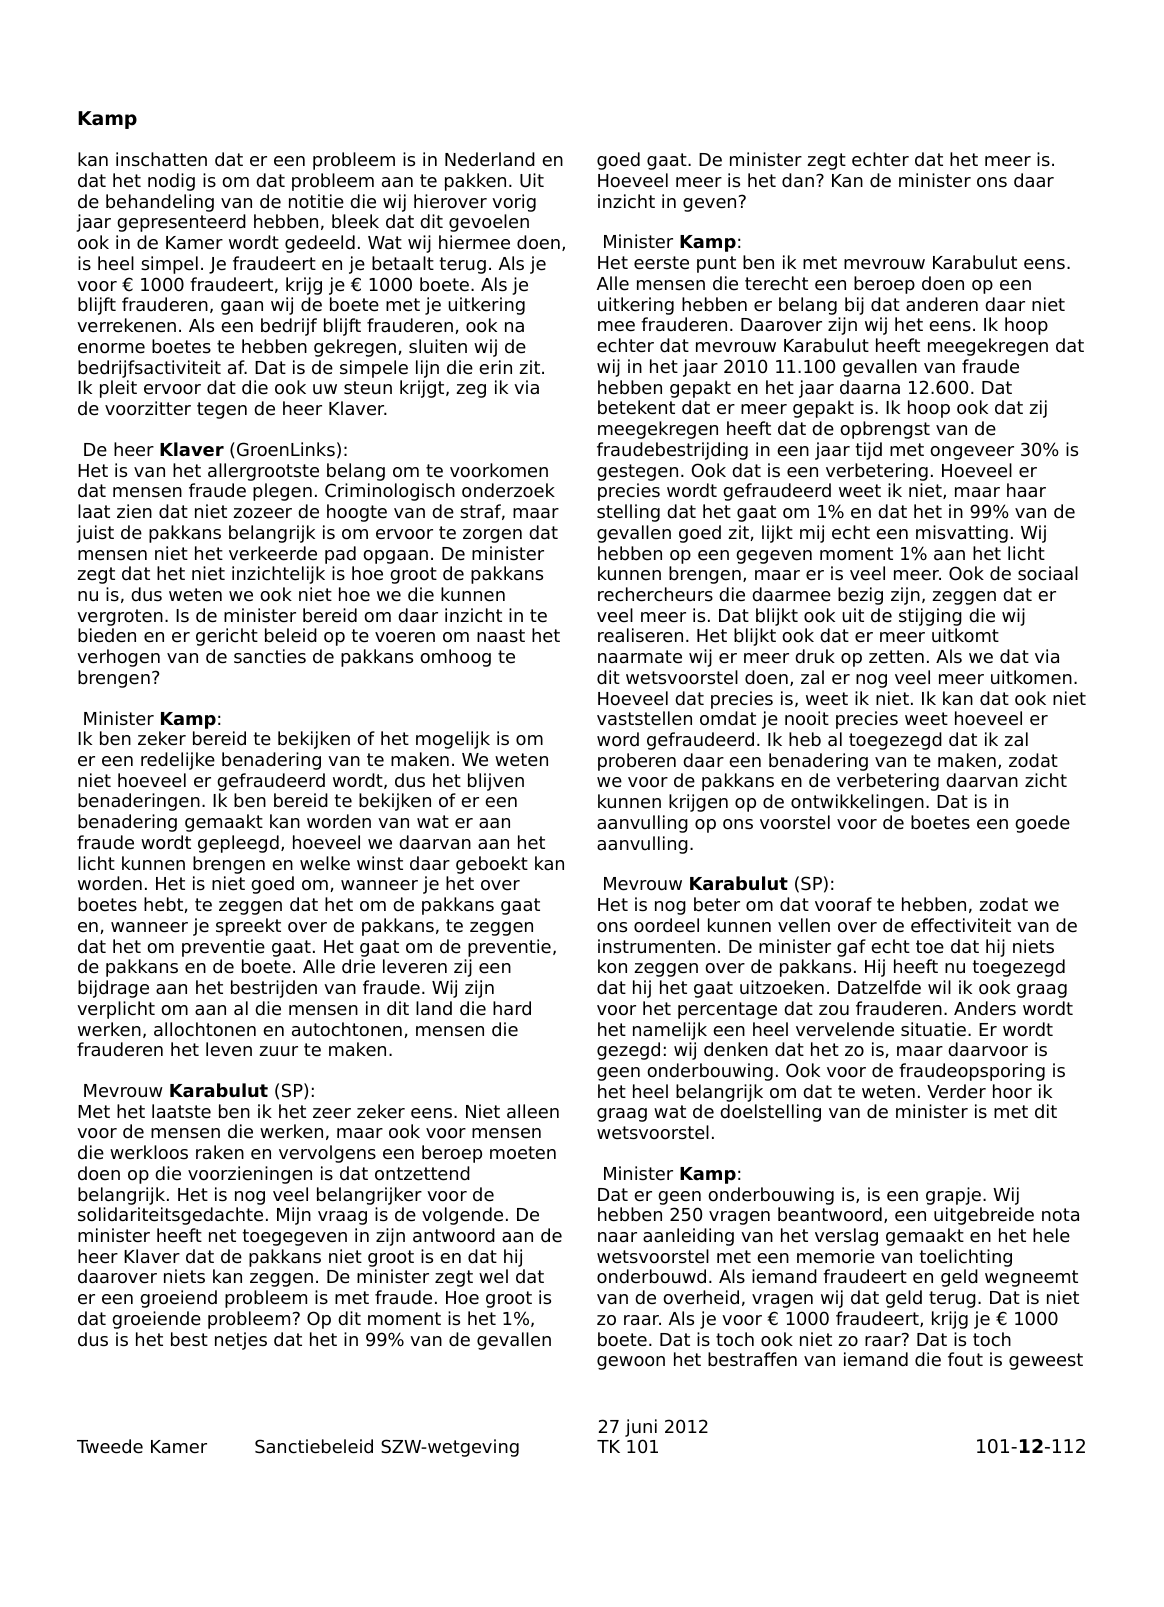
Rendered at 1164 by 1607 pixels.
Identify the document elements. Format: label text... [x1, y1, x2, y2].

text Het is nog beter om dat vooraf te hebben, zodat we ons oordeel kunnen vellen over de effectiviteit van de instrumenten. De minister gaf echt toe dat hij niets kon zeggen over de pakkans. Hij heeft nu toegezegd dat hij het gaat uitzoeken. Datzelfde wil ik ook graag voor het percentage dat zou frauderen. Anders wordt het namelijk een heel vervelende situatie. Er wordt gezegd: wij denken dat het zo is, maar daarvoor is geen onderbouwing. Ook voor de fraudeopsporing is het heel belangrijk om dat te weten. Verder hoor ik graag wat de doelstelling van de minister is met dit wetsvoorstel. [596, 895, 1087, 1144]
text Het is van het allergrootste belang om te voorkomen dat mensen fraude plegen. Criminologisch onderzoek laat zien dat niet zozeer de hoogte van de straf, maar juist de pakkans belangrijk is om ervoor te zorgen dat mensen niet het verkeerde pad opgaan. De minister zegt dat het niet inzichtelijk is hoe groot de pakkans nu is, dus weten we ook niet hoe we die kunnen vergroten. Is de minister bereid om daar inzicht in te bieden en er gericht beleid op te voeren om naast het verhogen van de sancties de pakkans omhoog te brengen? [77, 460, 567, 688]
text Mevrouw Karabulut (SP): [77, 1081, 567, 1102]
text De heer Klaver (GroenLinks): [77, 440, 567, 460]
text Minister Kamp: [596, 1164, 1087, 1184]
text Het eerste punt ben ik met mevrouw Karabulut eens. Alle mensen die terecht een beroep doen op een uitkering hebben er belang bij dat anderen daar niet mee frauderen. Daarover zijn wij het eens. Ik hoop echter dat mevrouw Karabulut heeft meegekregen dat wij in het jaar 2010 11.100 gevallen van fraude hebben gepakt en het jaar daarna 12.600. Dat betekent dat er meer gepakt is. Ik hoop ook dat zij meegekregen heeft dat de opbrengst van de fraudebestrijding in een jaar tijd met ongeveer 30% is gestegen. Ook dat is een verbetering. Hoeveel er precies wordt gefraudeerd weet ik niet, maar haar stelling dat het gaat om 1% en dat het in 99% van de gevallen goed zit, lijkt mij echt een misvatting. Wij hebben op een gegeven moment 1% aan het licht kunnen brengen, maar er is veel meer. Ook de sociaal rechercheurs die daarmee bezig zijn, zeggen dat er veel meer is. Dat blijkt ook uit de stijging die wij realiseren. Het blijkt ook dat er meer uitkomt naarmate wij er meer druk op zetten. Als we dat via dit wetsvoorstel doen, zal er nog veel meer uitkomen. Hoeveel dat precies is, weet ik niet. Ik kan dat ook niet vaststellen omdat je nooit precies weet hoeveel er word gefraudeerd. Ik heb al toegezegd dat ik zal proberen daar een benadering van te maken, zodat we voor de pakkans en de verbetering daarvan zicht kunnen krijgen op de ontwikkelingen. Dat is in aanvulling op ons voorstel voor de boetes een goede aanvulling. [596, 253, 1087, 854]
text Ik ben zeker bereid te bekijken of het mogelijk is om er een redelijke benadering van te maken. We weten niet hoeveel er gefraudeerd wordt, dus het blijven benaderingen. Ik ben bereid te bekijken of er een benadering gemaakt kan worden van wat er aan fraude wordt gepleegd, hoeveel we daarvan aan het licht kunnen brengen en welke winst daar geboekt kan worden. Het is niet goed om, wanneer je het over boetes hebt, te zeggen dat het om de pakkans gaat en, wanneer je spreekt over de pakkans, te zeggen dat het om preventie gaat. Het gaat om de preventie, de pakkans en de boete. Alle drie leveren zij een bijdrage aan het bestrijden van fraude. Wij zijn verplicht om aan al die mensen in dit land die hard werken, allochtonen en autochtonen, mensen die frauderen het leven zuur te maken. [77, 729, 567, 1061]
text Dat er geen onderbouwing is, is een grapje. Wij hebben 250 vragen beantwoord, een uitgebreide nota naar aanleiding van het verslag gemaakt en het hele wetsvoorstel met een memorie van toelichting onderbouwd. Als iemand fraudeert en geld wegneemt van de overheid, vragen wij dat geld terug. Dat is niet zo raar. Als je voor € 1000 fraudeert, krijg je € 1000 boete. Dat is toch ook niet zo raar? Dat is toch gewoon het bestraffen van iemand die fout is geweest [596, 1184, 1087, 1371]
text Minister Kamp: [596, 232, 1087, 253]
text goed gaat. De minister zegt echter dat het meer is. Hoeveel meer is het dan? Kan de minister ons daar inzicht in geven? [596, 150, 1087, 212]
text Minister Kamp: [77, 708, 567, 729]
text Mevrouw Karabulut (SP): [596, 874, 1087, 895]
text Met het laatste ben ik het zeer zeker eens. Niet alleen voor de mensen die werken, maar ook voor mensen die werkloos raken en vervolgens een beroep moeten doen op die voorzieningen is dat ontzettend belangrijk. Het is nog veel belangrijker voor de solidariteitsgedachte. Mijn vraag is de volgende. De minister heeft net toegegeven in zijn antwoord aan de heer Klaver dat de pakkans niet groot is en dat hij daarover niets kan zeggen. De minister zegt wel dat er een groeiend probleem is met fraude. Hoe groot is dat groeiende probleem? Op dit moment is het 1%, dus is het best netjes dat het in 99% van de gevallen [77, 1102, 567, 1350]
text kan inschatten dat er een probleem is in Nederland en dat het nodig is om dat probleem aan te pakken. Uit de behandeling van de notitie die wij hierover vorig jaar gepresenteerd hebben, bleek dat dit gevoelen ook in de Kamer wordt gedeeld. Wat wij hiermee doen, is heel simpel. Je fraudeert en je betaalt terug. Als je voor € 1000 fraudeert, krijg je € 1000 boete. Als je blijft frauderen, gaan wij de boete met je uitkering verrekenen. Als een bedrijf blijft frauderen, ook na enorme boetes te hebben gekregen, sluiten wij de bedrijfsactiviteit af. Dat is de simpele lijn die erin zit. Ik pleit ervoor dat die ook uw steun krijgt, zeg ik via de voorzitter tegen de heer Klaver. [77, 150, 567, 420]
